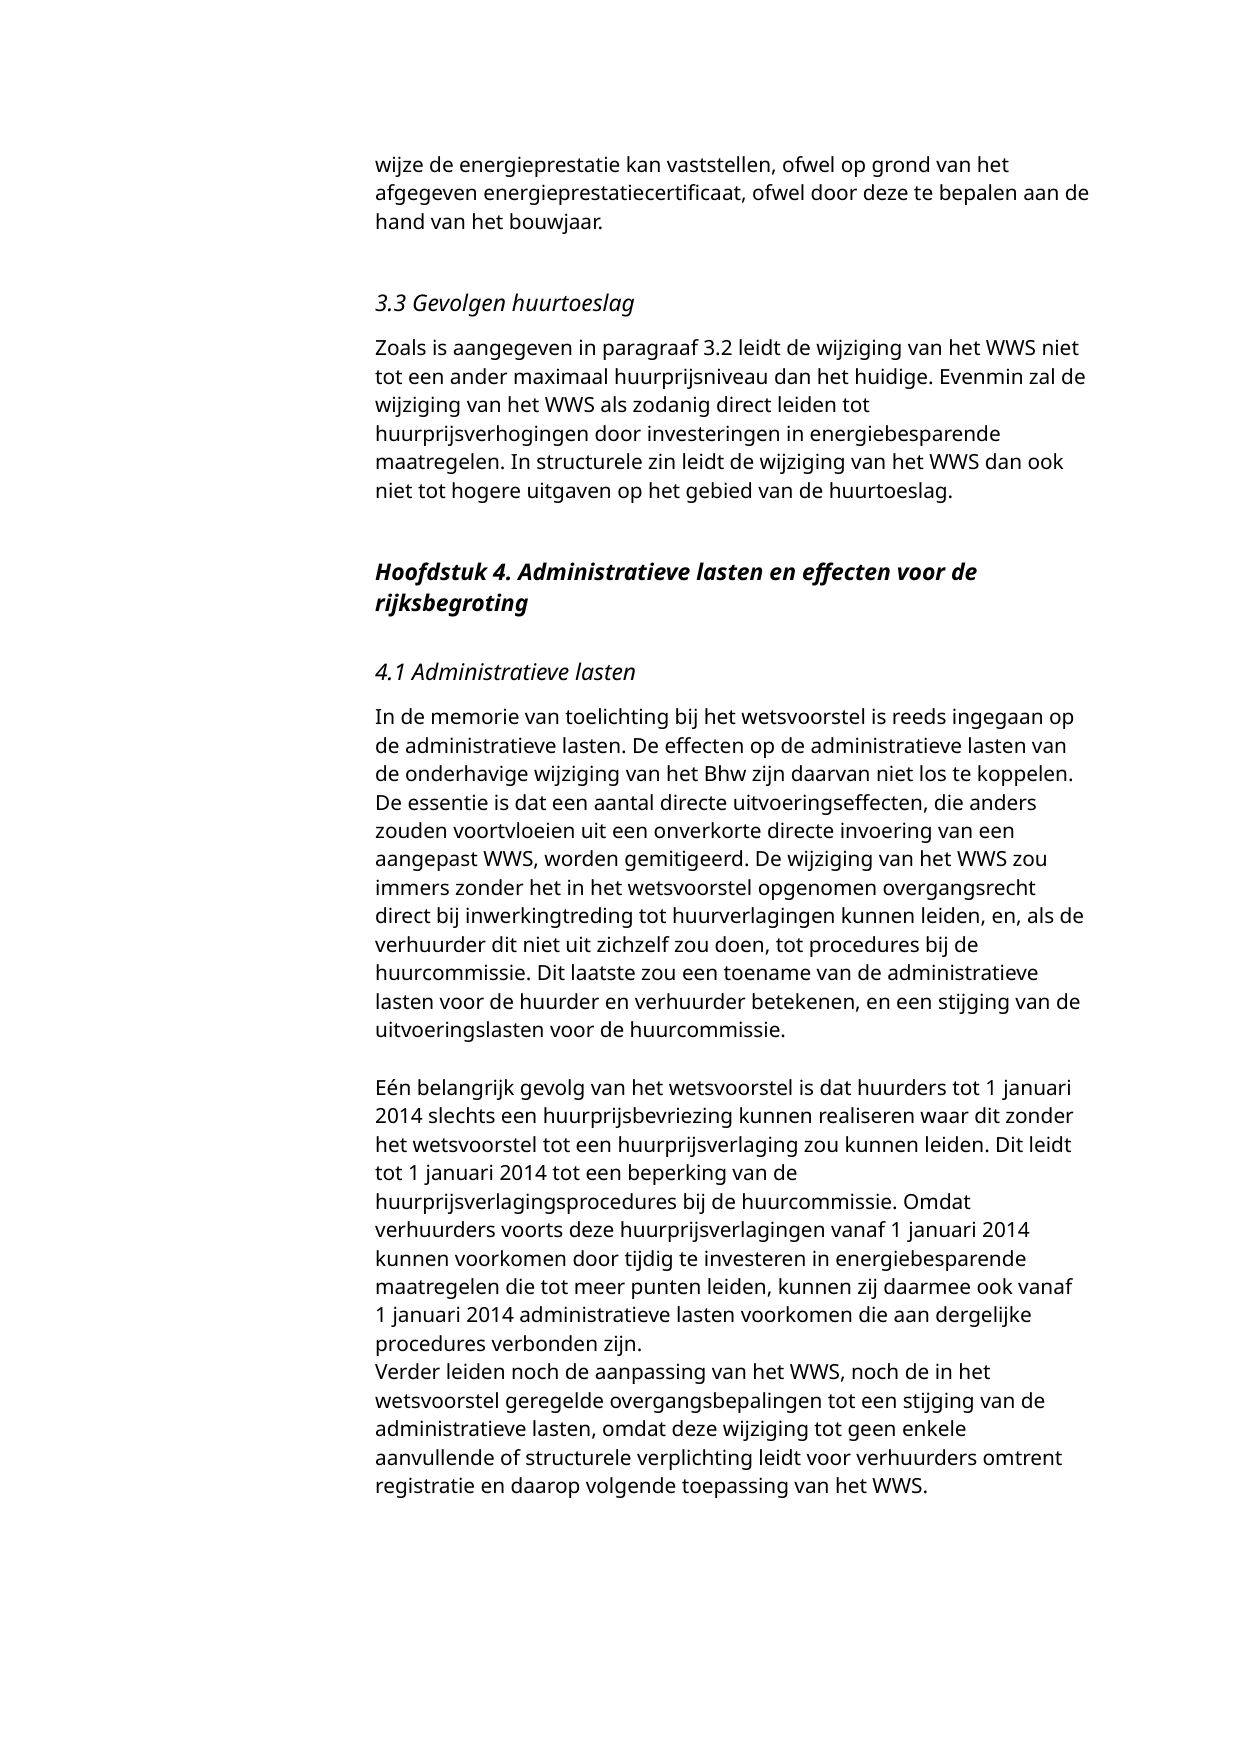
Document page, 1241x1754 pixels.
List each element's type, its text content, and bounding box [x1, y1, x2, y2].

subtitle Hoofdstuk 4. Administratieve lasten en effecten voor de rijksbegroting [375, 556, 1090, 619]
text wijze de energieprestatie kan vaststellen, ofwel op grond van het afgegeven energieprestatiecertificaat, ofwel door deze te bepalen aan de hand van het bouwjaar. [375, 150, 1090, 235]
text In de memorie van toelichting bij het wetsvoorstel is reeds ingegaan op de administratieve lasten. De effecten op de administratieve lasten van de onderhavige wijziging van het Bhw zijn daarvan niet los te koppelen. De essentie is dat een aantal directe uitvoeringseffecten, die anders zouden voortvloeien uit een onverkorte directe invoering van een aangepast WWS, worden gemitigeerd. De wijziging van het WWS zou immers zonder het in het wetsvoorstel opgenomen overgangsrecht direct bij inwerkingtreding tot huurverlagingen kunnen leiden, en, als de verhuurder dit niet uit zichzelf zou doen, tot procedures bij de huurcommissie. Dit laatste zou een toename van de administratieve lasten voor de huurder en verhuurder betekenen, en een stijging van de uitvoeringslasten voor de huurcommissie. [375, 702, 1090, 1044]
subtitle 3.3 Gevolgen huurtoeslag [375, 287, 1090, 318]
text Eén belangrijk gevolg van het wetsvoorstel is dat huurders tot 1 januari 2014 slechts een huurprijsbevriezing kunnen realiseren waar dit zonder het wetsvoorstel tot een huurprijsverlaging zou kunnen leiden. Dit leidt tot 1 januari 2014 tot een beperking van de huurprijsverlagingsprocedures bij de huurcommissie. Omdat verhuurders voorts deze huurprijsverlagingen vanaf 1 januari 2014 kunnen voorkomen door tijdig te investeren in energiebesparende maatregelen die tot meer punten leiden, kunnen zij daarmee ook vanaf 1 januari 2014 administratieve lasten voorkomen die aan dergelijke procedures verbonden zijn. [375, 1073, 1090, 1357]
text Zoals is aangegeven in paragraaf 3.2 leidt de wijziging van het WWS niet tot een ander maximaal huurprijsniveau dan het huidige. Evenmin zal de wijziging van het WWS als zodanig direct leiden tot huurprijsverhogingen door investeringen in energiebesparende maatregelen. In structurele zin leidt de wijziging van het WWS dan ook niet tot hogere uitgaven op het gebied van de huurtoeslag. [375, 333, 1090, 504]
subtitle 4.1 Administratieve lasten [375, 656, 1090, 687]
text Verder leiden noch de aanpassing van het WWS, noch de in het wetsvoorstel geregelde overgangsbepalingen tot een stijging van de administratieve lasten, omdat deze wijziging tot geen enkele aanvullende of structurele verplichting leidt voor verhuurders omtrent registratie en daarop volgende toepassing van het WWS. [375, 1357, 1090, 1500]
